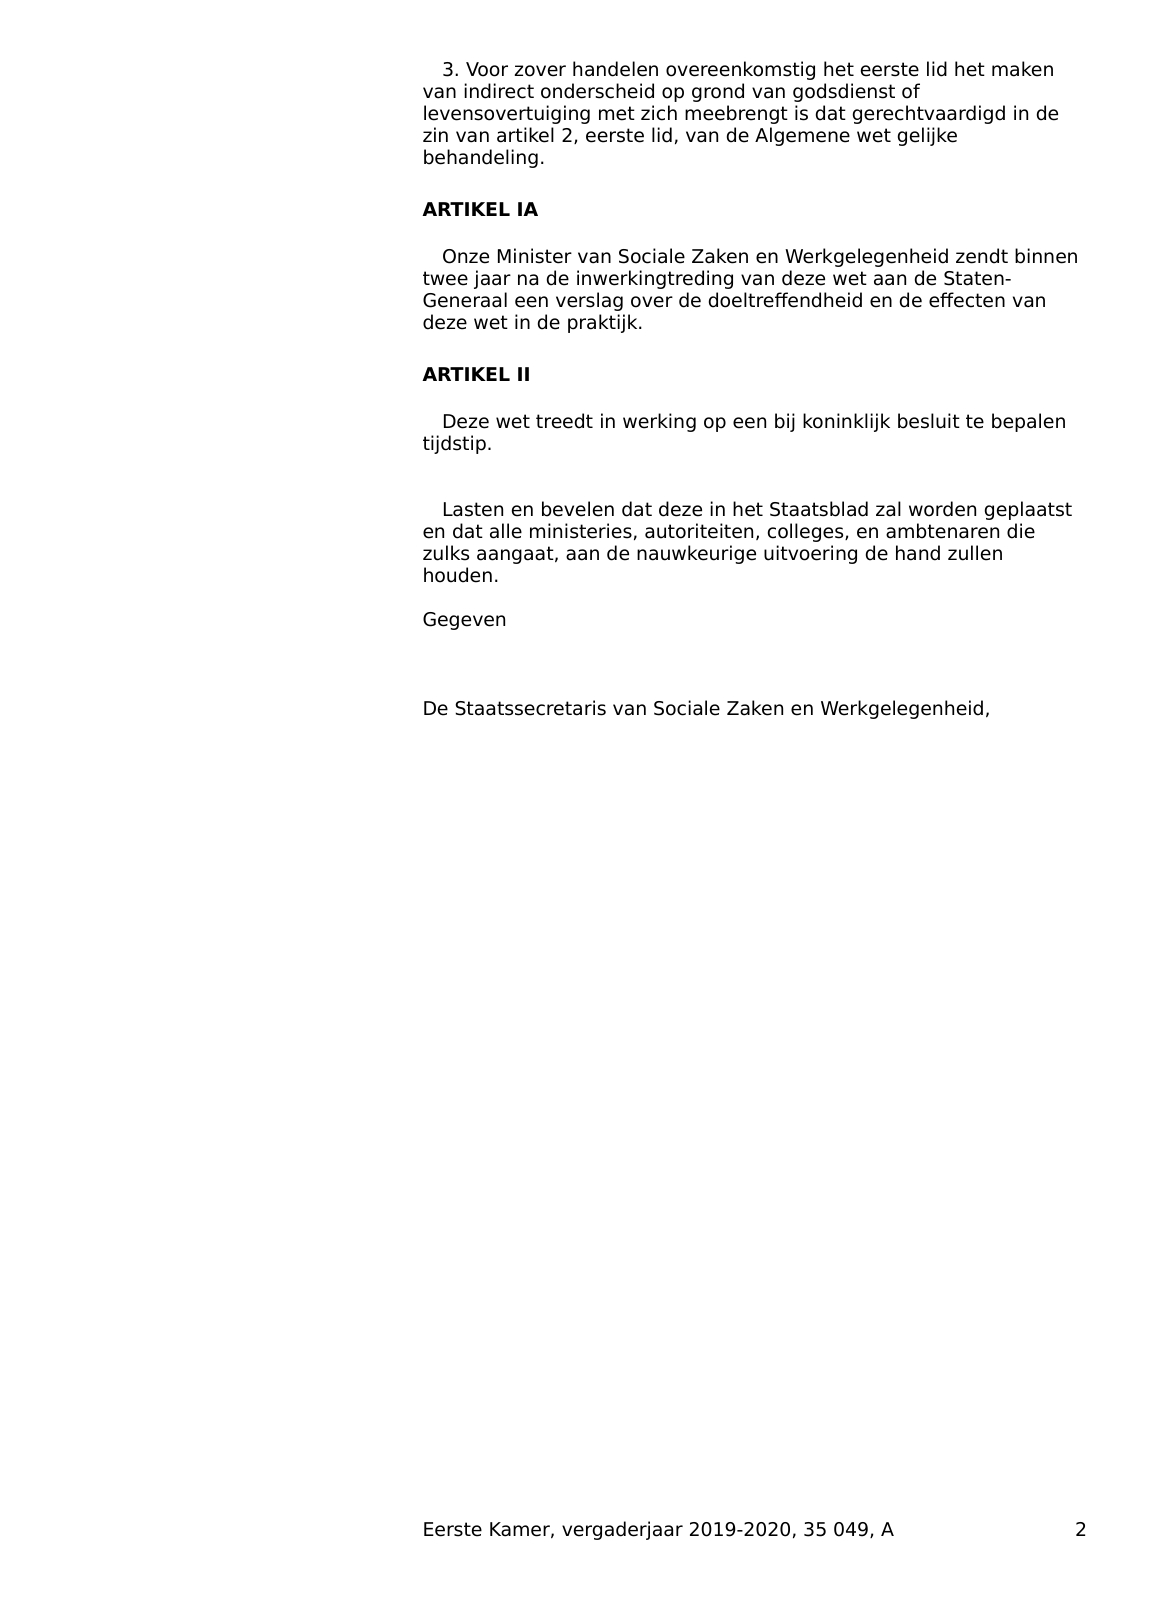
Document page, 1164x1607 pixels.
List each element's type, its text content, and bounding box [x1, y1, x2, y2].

text Gegeven [422, 609, 1087, 631]
text 3. Voor zover handelen overeenkomstig het eerste lid het maken van indirect onderscheid op grond van godsdienst of levensovertuiging met zich meebrengt is dat gerechtvaardigd in de zin van artikel 2, eerste lid, van de Algemene wet gelijke behandeling. [422, 59, 1087, 169]
subtitle ARTIKEL IA [422, 199, 1087, 221]
text Onze Minister van Sociale Zaken en Werkgelegenheid zendt binnen twee jaar na de inwerkingtreding van deze wet aan de Staten-Generaal een verslag over de doeltreffendheid en de effecten van deze wet in de praktijk. [422, 246, 1087, 334]
subtitle ARTIKEL II [422, 364, 1087, 386]
text Deze wet treedt in werking op een bij koninklijk besluit te bepalen tijdstip. [422, 411, 1087, 455]
text De Staatssecretaris van Sociale Zaken en Werkgelegenheid, [422, 698, 1087, 720]
text Lasten en bevelen dat deze in het Staatsblad zal worden geplaatst en dat alle ministeries, autoriteiten, colleges, en ambtenaren die zulks aangaat, aan de nauwkeurige uitvoering de hand zullen houden. [422, 499, 1087, 587]
